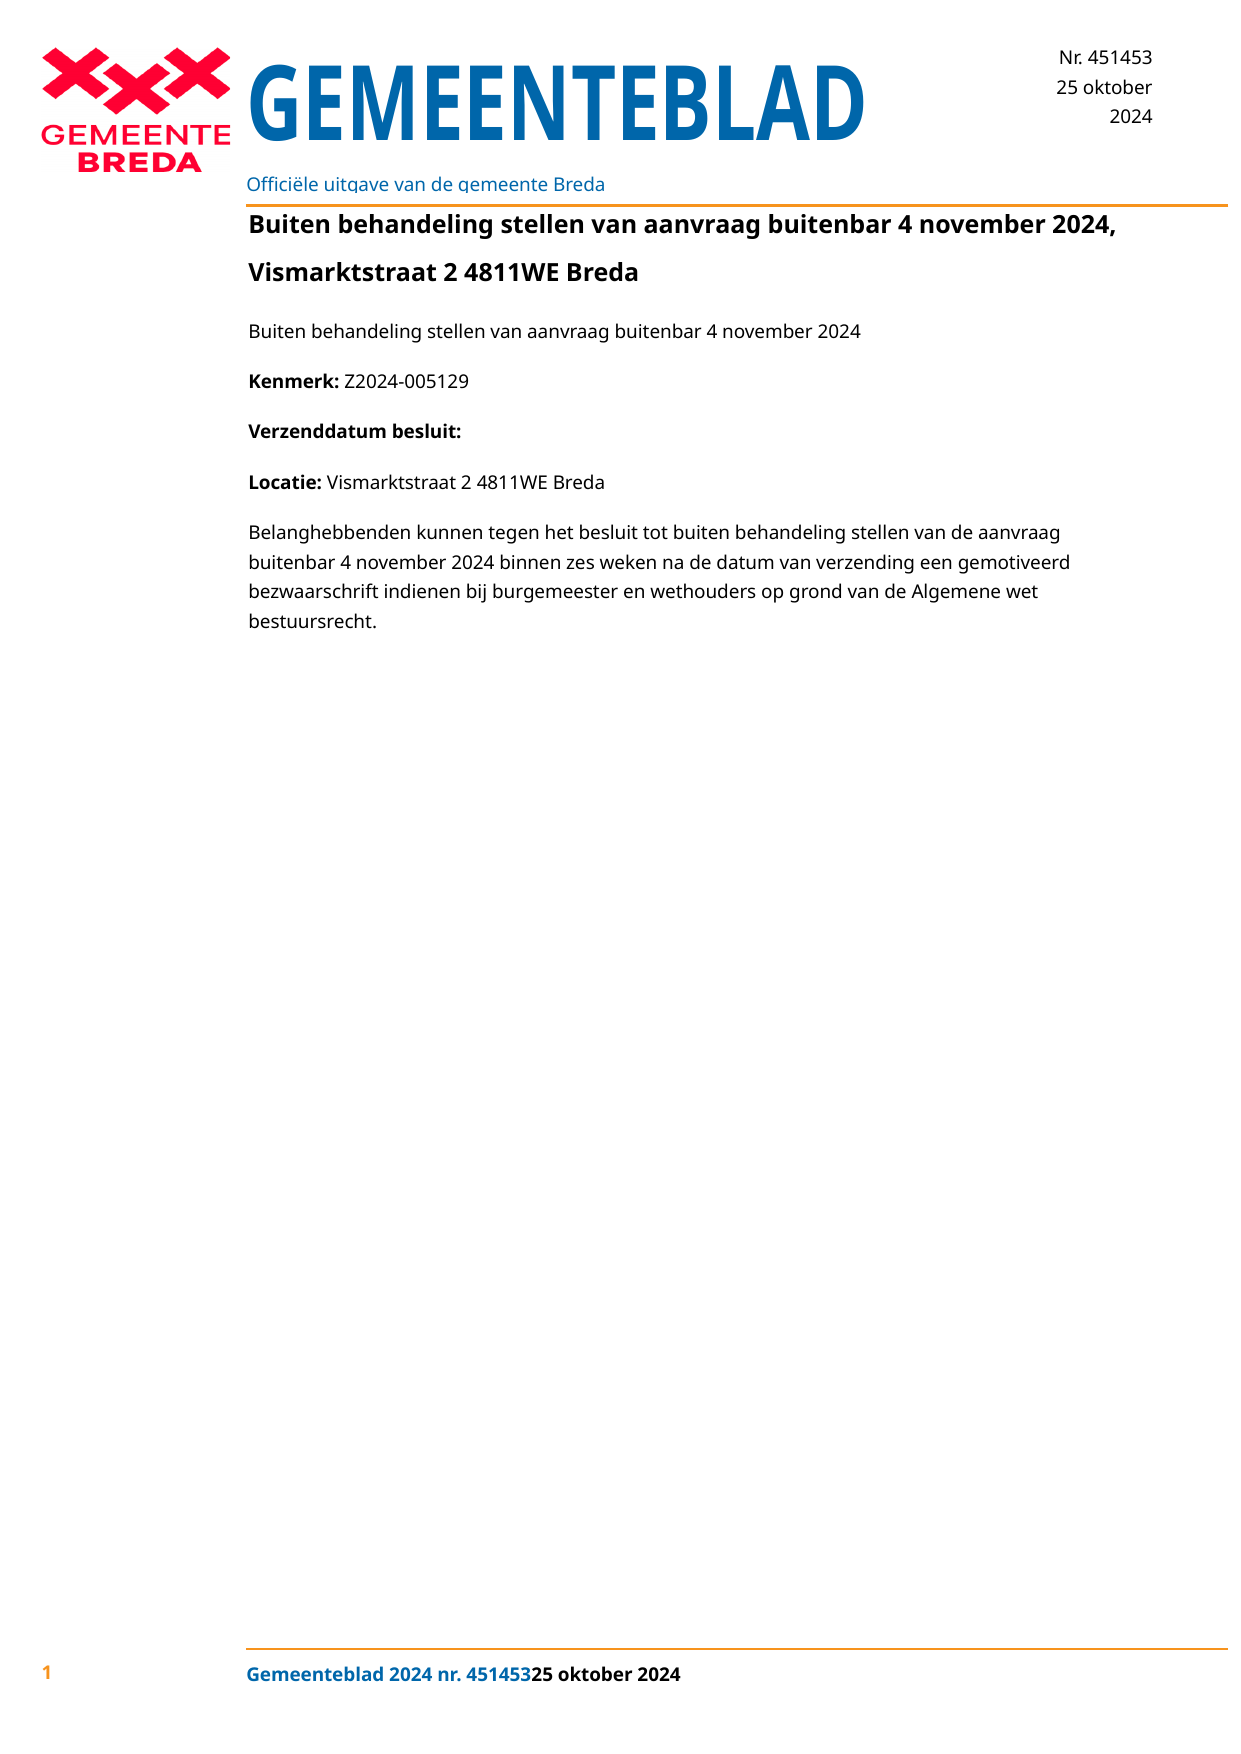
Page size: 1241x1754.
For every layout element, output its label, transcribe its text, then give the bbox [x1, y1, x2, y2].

text Locatie: Vismarktstraat 2 4811WE Breda [248, 469, 1152, 495]
picture [41, 47, 231, 172]
text Kenmerk: Z2024-005129 [248, 368, 1152, 394]
text Buiten behandeling stellen van aanvraag buitenbar 4 november 2024 [248, 318, 1152, 344]
text Belanghebbenden kunnen tegen het besluit tot buiten behandeling stellen van de aanvraag buitenbar 4 november 2024 binnen zes weken na de datum van verzending een gemotiveerd bezwaarschrift indienen bij burgemeester en wethouders op grond van de Algemene wet bestuursrecht. [248, 519, 1152, 634]
text Buiten behandeling stellen van aanvraag buitenbar 4 november 2024, Vismarktstraat 2 4811WE Breda [248, 207, 1152, 288]
text Verzenddatum besluit: [248, 419, 1152, 444]
